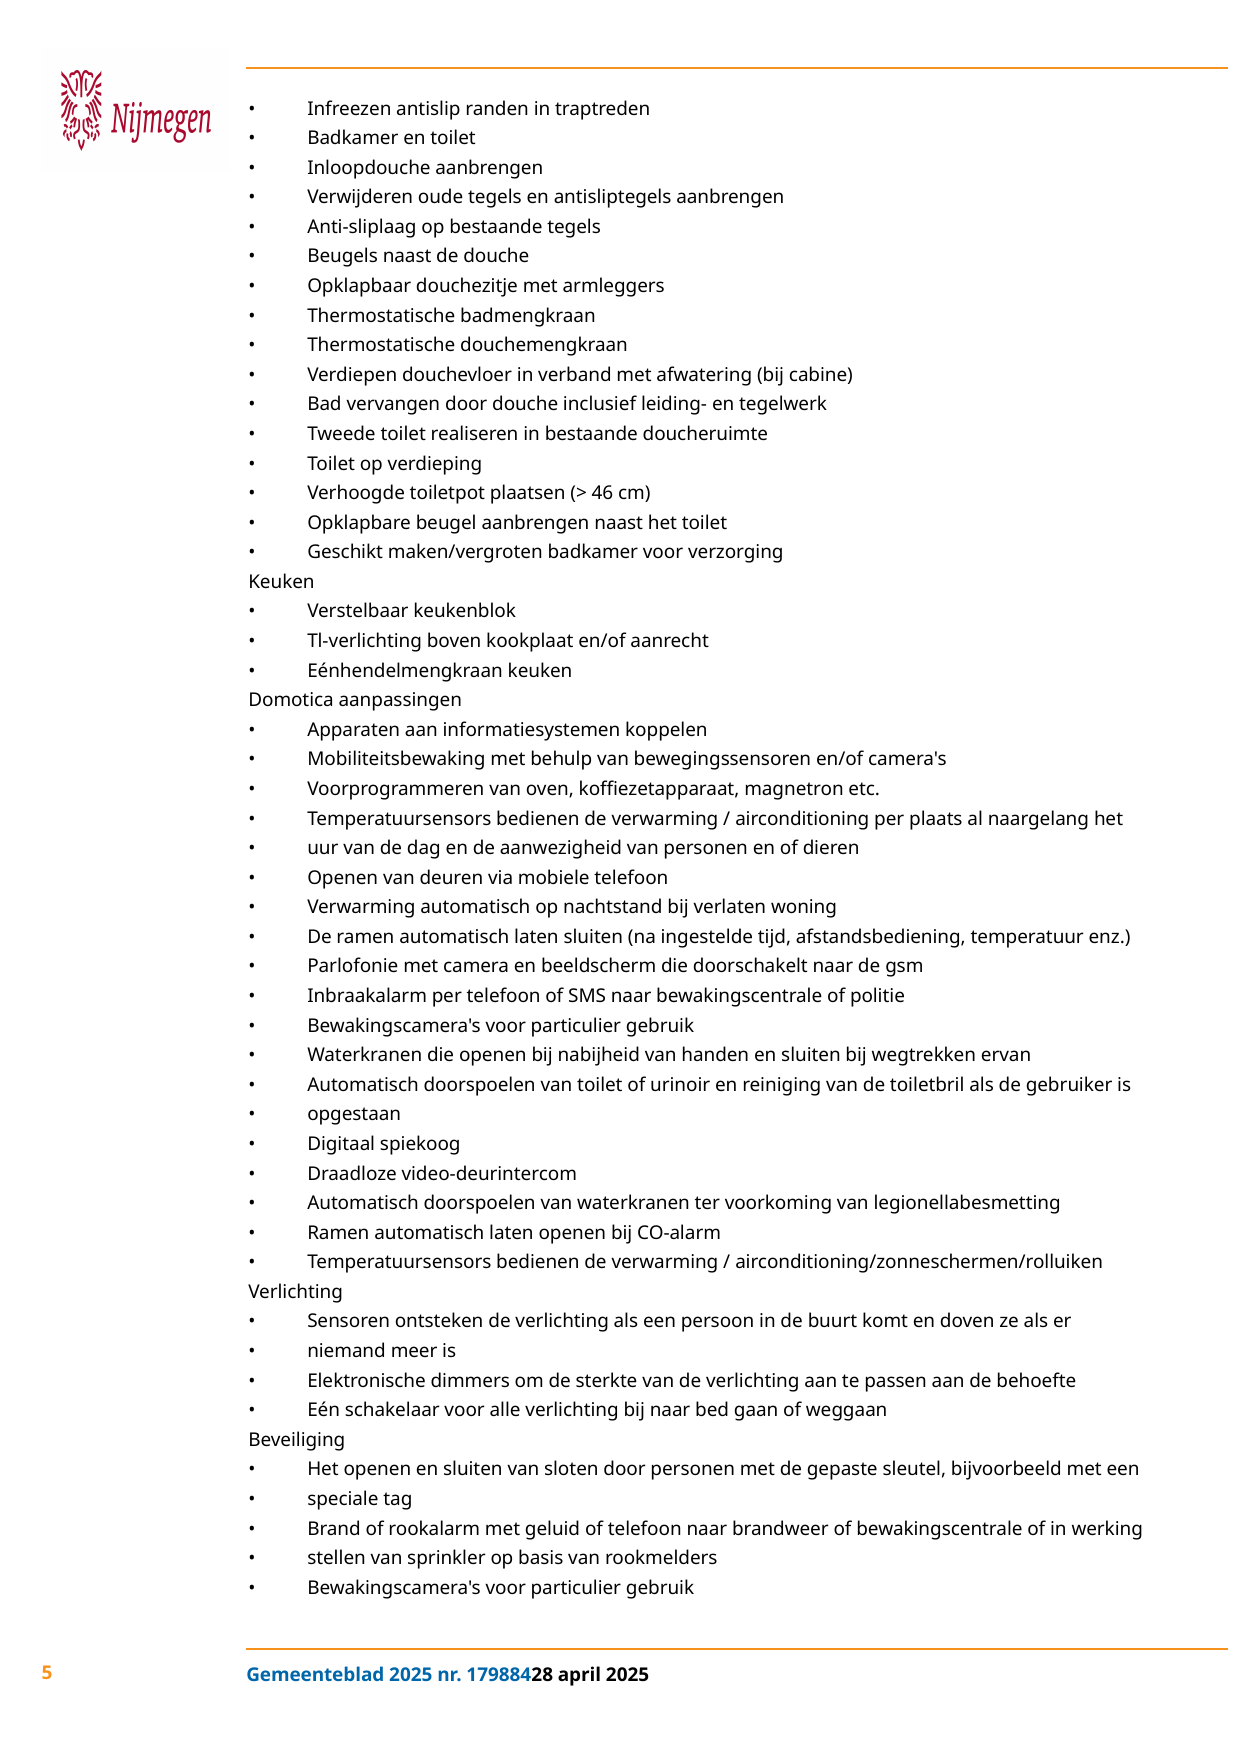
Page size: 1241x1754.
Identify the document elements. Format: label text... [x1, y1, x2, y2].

list Eénhendelmengkraan keuken [248, 657, 1152, 683]
list Waterkranen die openen bij nabijheid van handen en sluiten bij wegtrekken ervan [248, 1041, 1152, 1067]
list Temperatuursensors bedienen de verwarming / airconditioning per plaats al naargelang het [248, 805, 1152, 831]
list Tl-verlichting boven kookplaat en/of aanrecht [248, 627, 1152, 653]
list Openen van deuren via mobiele telefoon [248, 864, 1152, 890]
list Inbraakalarm per telefoon of SMS naar bewakingscentrale of politie [248, 982, 1152, 1008]
list Verhoogde toiletpot plaatsen (> 46 cm) [248, 479, 1152, 505]
list Temperatuursensors bedienen de verwarming / airconditioning/zonneschermen/rolluiken [248, 1248, 1152, 1274]
list stellen van sprinkler op basis van rookmelders [248, 1544, 1152, 1570]
list Beugels naast de douche [248, 243, 1152, 268]
list Draadloze video-deurintercom [248, 1160, 1152, 1186]
list Opklapbare beugel aanbrengen naast het toilet [248, 509, 1152, 535]
list De ramen automatisch laten sluiten (na ingestelde tijd, afstandsbediening, temperatuur enz.) [248, 923, 1152, 949]
list Automatisch doorspoelen van toilet of urinoir en reiniging van de toiletbril als de gebruiker is [248, 1071, 1152, 1097]
list Inloopdouche aanbrengen [248, 154, 1152, 180]
list Ramen automatisch laten openen bij CO-alarm [248, 1219, 1152, 1245]
list Verwijderen oude tegels en antisliptegels aanbrengen [248, 183, 1152, 209]
list Badkamer en toilet [248, 124, 1152, 150]
picture [41, 47, 231, 172]
list Voorprogrammeren van oven, koffiezetapparaat, magnetron etc. [248, 775, 1152, 801]
list Verdiepen douchevloer in verband met afwatering (bij cabine) [248, 361, 1152, 387]
list Parlofonie met camera en beeldscherm die doorschakelt naar de gsm [248, 953, 1152, 978]
list Brand of rookalarm met geluid of telefoon naar brandweer of bewakingscentrale of in werking [248, 1515, 1152, 1541]
list Bewakingscamera's voor particulier gebruik [248, 1574, 1152, 1600]
text Keuken [248, 568, 1152, 594]
text Beveiliging [248, 1426, 1152, 1452]
list Verwarming automatisch op nachtstand bij verlaten woning [248, 893, 1152, 919]
list Bewakingscamera's voor particulier gebruik [248, 1012, 1152, 1038]
list Bad vervangen door douche inclusief leiding- en tegelwerk [248, 391, 1152, 416]
text Verlichting [248, 1278, 1152, 1304]
list Automatisch doorspoelen van waterkranen ter voorkoming van legionellabesmetting [248, 1189, 1152, 1215]
list Eén schakelaar voor alle verlichting bij naar bed gaan of weggaan [248, 1396, 1152, 1422]
list uur van de dag en de aanwezigheid van personen en of dieren [248, 834, 1152, 860]
list Tweede toilet realiseren in bestaande doucheruimte [248, 420, 1152, 446]
list Geschikt maken/vergroten badkamer voor verzorging [248, 538, 1152, 564]
list Infreezen antislip randen in traptreden [248, 95, 1152, 121]
list Elektronische dimmers om de sterkte van de verlichting aan te passen aan de behoefte [248, 1367, 1152, 1393]
list Verstelbaar keukenblok [248, 598, 1152, 623]
list Opklapbaar douchezitje met armleggers [248, 272, 1152, 298]
list Apparaten aan informatiesystemen koppelen [248, 716, 1152, 742]
list Thermostatische douchemengkraan [248, 331, 1152, 357]
list Het openen en sluiten van sloten door personen met de gepaste sleutel, bijvoorbeeld met een [248, 1456, 1152, 1481]
list Thermostatische badmengkraan [248, 302, 1152, 328]
list Digitaal spiekoog [248, 1130, 1152, 1156]
list Sensoren ontsteken de verlichting als een persoon in de buurt komt en doven ze als er [248, 1308, 1152, 1333]
list Toilet op verdieping [248, 450, 1152, 476]
list niemand meer is [248, 1337, 1152, 1363]
list speciale tag [248, 1485, 1152, 1511]
text Domotica aanpassingen [248, 686, 1152, 712]
list Anti-sliplaag op bestaande tegels [248, 213, 1152, 239]
list opgestaan [248, 1101, 1152, 1126]
list Mobiliteitsbewaking met behulp van bewegingssensoren en/of camera's [248, 746, 1152, 771]
